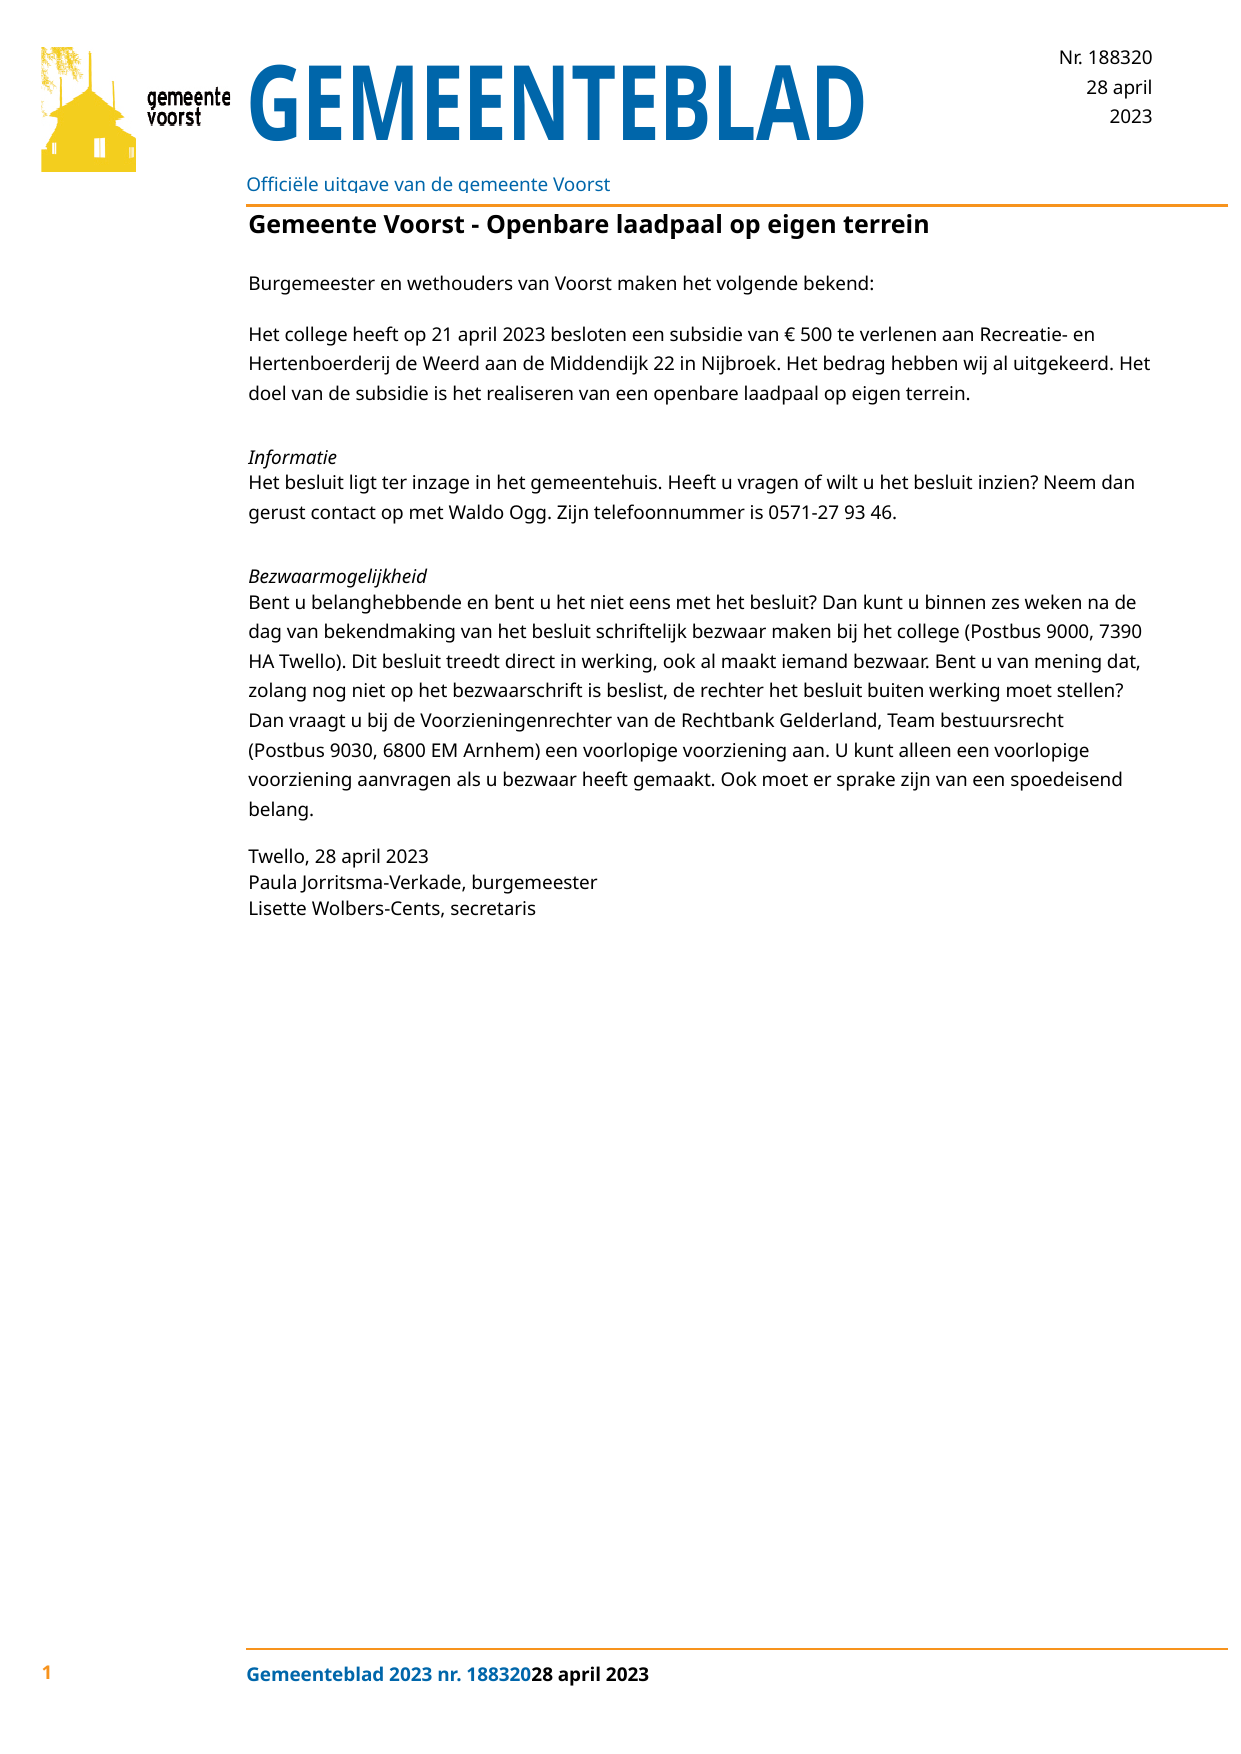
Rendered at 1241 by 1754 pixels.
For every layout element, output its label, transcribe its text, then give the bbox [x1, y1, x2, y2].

text Paula Jorritsma-Verkade, burgemeester [248, 869, 1152, 895]
text Twello, 28 april 2023 [248, 844, 1152, 869]
text Het besluit ligt ter inzage in het gemeentehuis. Heeft u vragen of wilt u het besluit inzien? Neem dan gerust contact op met Waldo Ogg. Zijn telefoonnummer is 0571-27 93 46. [248, 469, 1152, 525]
text Bent u belanghebbende en bent u het niet eens met het besluit? Dan kunt u binnen zes weken na de dag van bekendmaking van het besluit schriftelijk bezwaar maken bij het college (Postbus 9000, 7390 HA Twello). Dit besluit treedt direct in werking, ook al maakt iemand bezwaar. Bent u van mening dat, zolang nog niet op het bezwaarschrift is beslist, de rechter het besluit buiten werking moet stellen? Dan vraagt u bij de Voorzieningenrechter van de Rechtbank Gelderland, Team bestuursrecht (Postbus 9030, 6800 EM Arnhem) een voorlopige voorziening aan. U kunt alleen een voorlopige voorziening aanvragen als u bezwaar heeft gemaakt. Ook moet er sprake zijn van een spoedeisend belang. [248, 589, 1152, 822]
text Burgemeester en wethouders van Voorst maken het volgende bekend: [248, 270, 1152, 296]
text Informatie [248, 444, 1152, 469]
text Gemeente Voorst - Openbare laadpaal op eigen terrein [248, 207, 1152, 241]
text Lisette Wolbers-Cents, secretaris [248, 895, 1152, 921]
text Het college heeft op 21 april 2023 besloten een subsidie van € 500 te verlenen aan Recreatie- en Hertenboerderij de Weerd aan de Middendijk 22 in Nijbroek. Het bedrag hebben wij al uitgekeerd. Het doel van de subsidie is het realiseren van een openbare laadpaal op eigen terrein. [248, 321, 1152, 406]
picture [41, 47, 231, 172]
text Bezwaarmogelijkheid [248, 563, 1152, 589]
